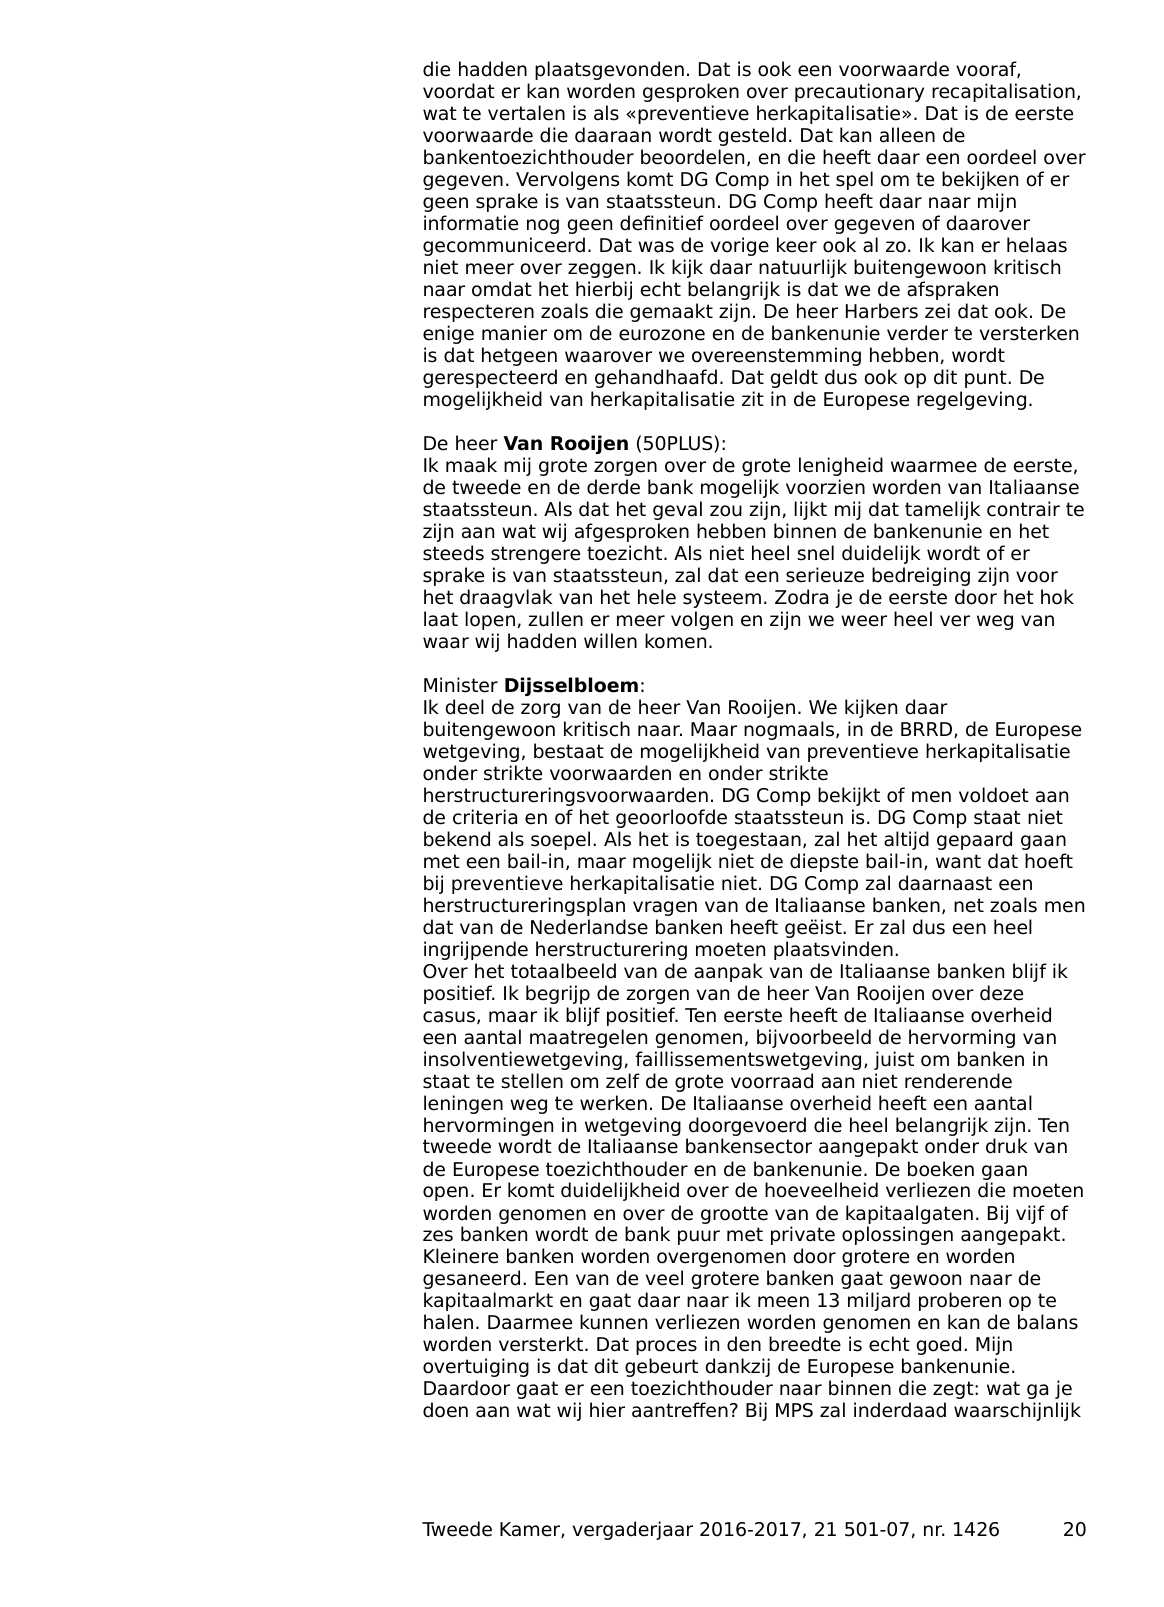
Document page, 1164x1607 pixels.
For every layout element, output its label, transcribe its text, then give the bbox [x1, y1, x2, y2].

text De heer Van Rooijen (50PLUS): [422, 433, 1087, 455]
text Ik maak mij grote zorgen over de grote lenigheid waarmee de eerste, de tweede en de derde bank mogelijk voorzien worden van Italiaanse staatssteun. Als dat het geval zou zijn, lijkt mij dat tamelijk contrair te zijn aan wat wij afgesproken hebben binnen de bankenunie en het steeds strengere toezicht. Als niet heel snel duidelijk wordt of er sprake is van staatssteun, zal dat een serieuze bedreiging zijn voor het draagvlak van het hele systeem. Zodra je de eerste door het hok laat lopen, zullen er meer volgen en zijn we weer heel ver weg van waar wij hadden willen komen. [422, 455, 1087, 653]
text Over het totaalbeeld van de aanpak van de Italiaanse banken blijf ik positief. Ik begrijp de zorgen van de heer Van Rooijen over deze casus, maar ik blijf positief. Ten eerste heeft de Italiaanse overheid een aantal maatregelen genomen, bijvoorbeeld de hervorming van insolventiewetgeving, faillissementswetgeving, juist om banken in staat te stellen om zelf de grote voorraad aan niet renderende leningen weg te werken. De Italiaanse overheid heeft een aantal hervormingen in wetgeving doorgevoerd die heel belangrijk zijn. Ten tweede wordt de Italiaanse bankensector aangepakt onder druk van de Europese toezichthouder en de bankenunie. De boeken gaan open. Er komt duidelijkheid over de hoeveelheid verliezen die moeten worden genomen en over de grootte van de kapitaalgaten. Bij vijf of zes banken wordt de bank puur met private oplossingen aangepakt. Kleinere banken worden overgenomen door grotere en worden gesaneerd. Een van de veel grotere banken gaat gewoon naar de kapitaalmarkt en gaat daar naar ik meen 13 miljard proberen op te halen. Daarmee kunnen verliezen worden genomen en kan de balans worden versterkt. Dat proces in den breedte is echt goed. Mijn overtuiging is dat dit gebeurt dankzij de Europese bankenunie. Daardoor gaat er een toezichthouder naar binnen die zegt: wat ga je doen aan wat wij hier aantreffen? Bij MPS zal inderdaad waarschijnlijk [422, 961, 1087, 1422]
text Minister Dijsselbloem: [422, 675, 1087, 697]
text die hadden plaatsgevonden. Dat is ook een voorwaarde vooraf, voordat er kan worden gesproken over precautionary recapitalisation, wat te vertalen is als «preventieve herkapitalisatie». Dat is de eerste voorwaarde die daaraan wordt gesteld. Dat kan alleen de bankentoezichthouder beoordelen, en die heeft daar een oordeel over gegeven. Vervolgens komt DG Comp in het spel om te bekijken of er geen sprake is van staatssteun. DG Comp heeft daar naar mijn informatie nog geen definitief oordeel over gegeven of daarover gecommuniceerd. Dat was de vorige keer ook al zo. Ik kan er helaas niet meer over zeggen. Ik kijk daar natuurlijk buitengewoon kritisch naar omdat het hierbij echt belangrijk is dat we de afspraken respecteren zoals die gemaakt zijn. De heer Harbers zei dat ook. De enige manier om de eurozone en de bankenunie verder te versterken is dat hetgeen waarover we overeenstemming hebben, wordt gerespecteerd en gehandhaafd. Dat geldt dus ook op dit punt. De mogelijkheid van herkapitalisatie zit in de Europese regelgeving. [422, 59, 1087, 411]
text Ik deel de zorg van de heer Van Rooijen. We kijken daar buitengewoon kritisch naar. Maar nogmaals, in de BRRD, de Europese wetgeving, bestaat de mogelijkheid van preventieve herkapitalisatie onder strikte voorwaarden en onder strikte herstructureringsvoorwaarden. DG Comp bekijkt of men voldoet aan de criteria en of het geoorloofde staatssteun is. DG Comp staat niet bekend als soepel. Als het is toegestaan, zal het altijd gepaard gaan met een bail-in, maar mogelijk niet de diepste bail-in, want dat hoeft bij preventieve herkapitalisatie niet. DG Comp zal daarnaast een herstructureringsplan vragen van de Italiaanse banken, net zoals men dat van de Nederlandse banken heeft geëist. Er zal dus een heel ingrijpende herstructurering moeten plaatsvinden. [422, 697, 1087, 961]
